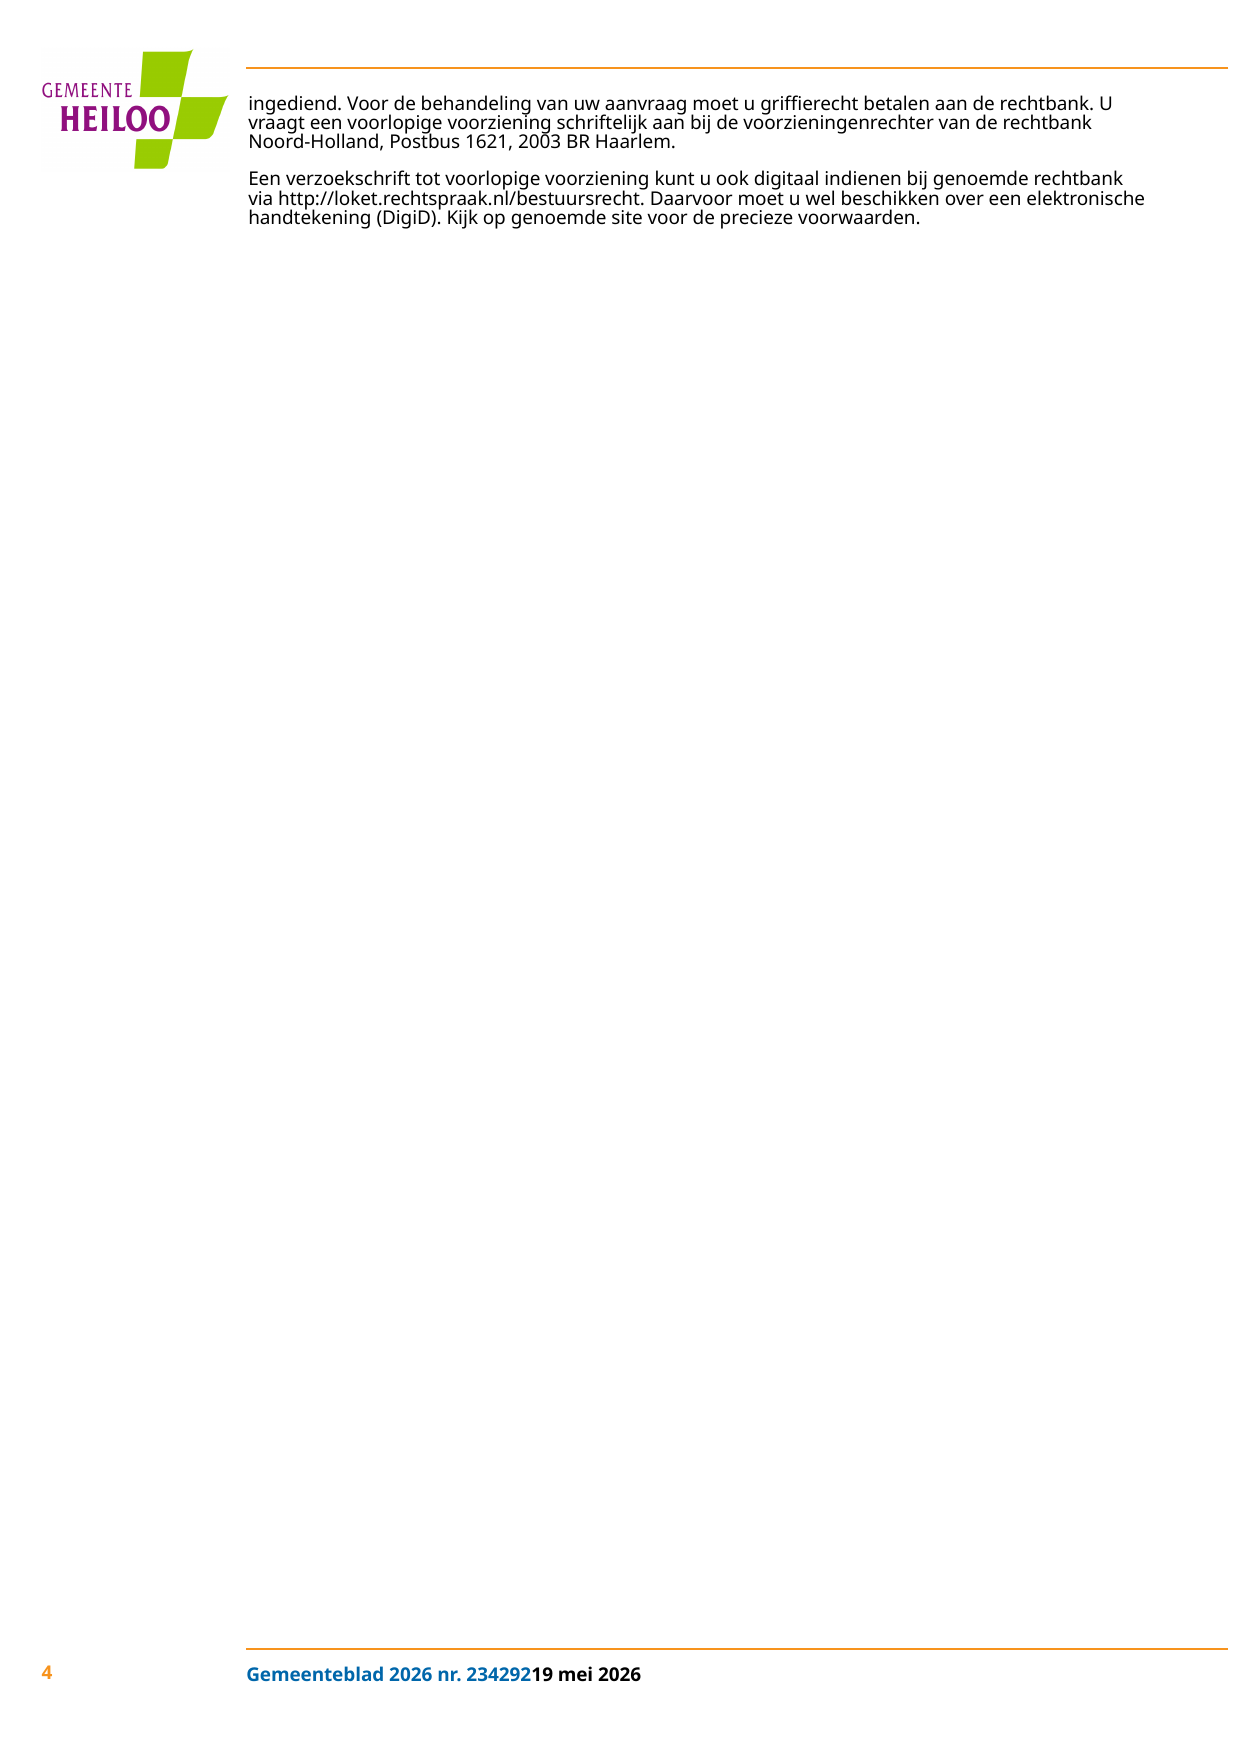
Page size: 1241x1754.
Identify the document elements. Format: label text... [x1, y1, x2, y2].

text Een verzoekschrift tot voorlopige voorziening kunt u ook digitaal indienen bij genoemde rechtbank via http://loket.rechtspraak.nl/bestuursrecht. Daarvoor moet u wel beschikken over een elektronische handtekening (DigiD). Kijk op genoemde site voor de precieze voorwaarden. [248, 170, 1152, 228]
picture [41, 47, 231, 172]
text ingediend. Voor de behandeling van uw aanvraag moet u griffierecht betalen aan de rechtbank. U vraagt een voorlopige voorziening schriftelijk aan bij de voorzieningenrechter van de rechtbank Noord-Holland, Postbus 1621, 2003 BR Haarlem. [248, 95, 1152, 153]
